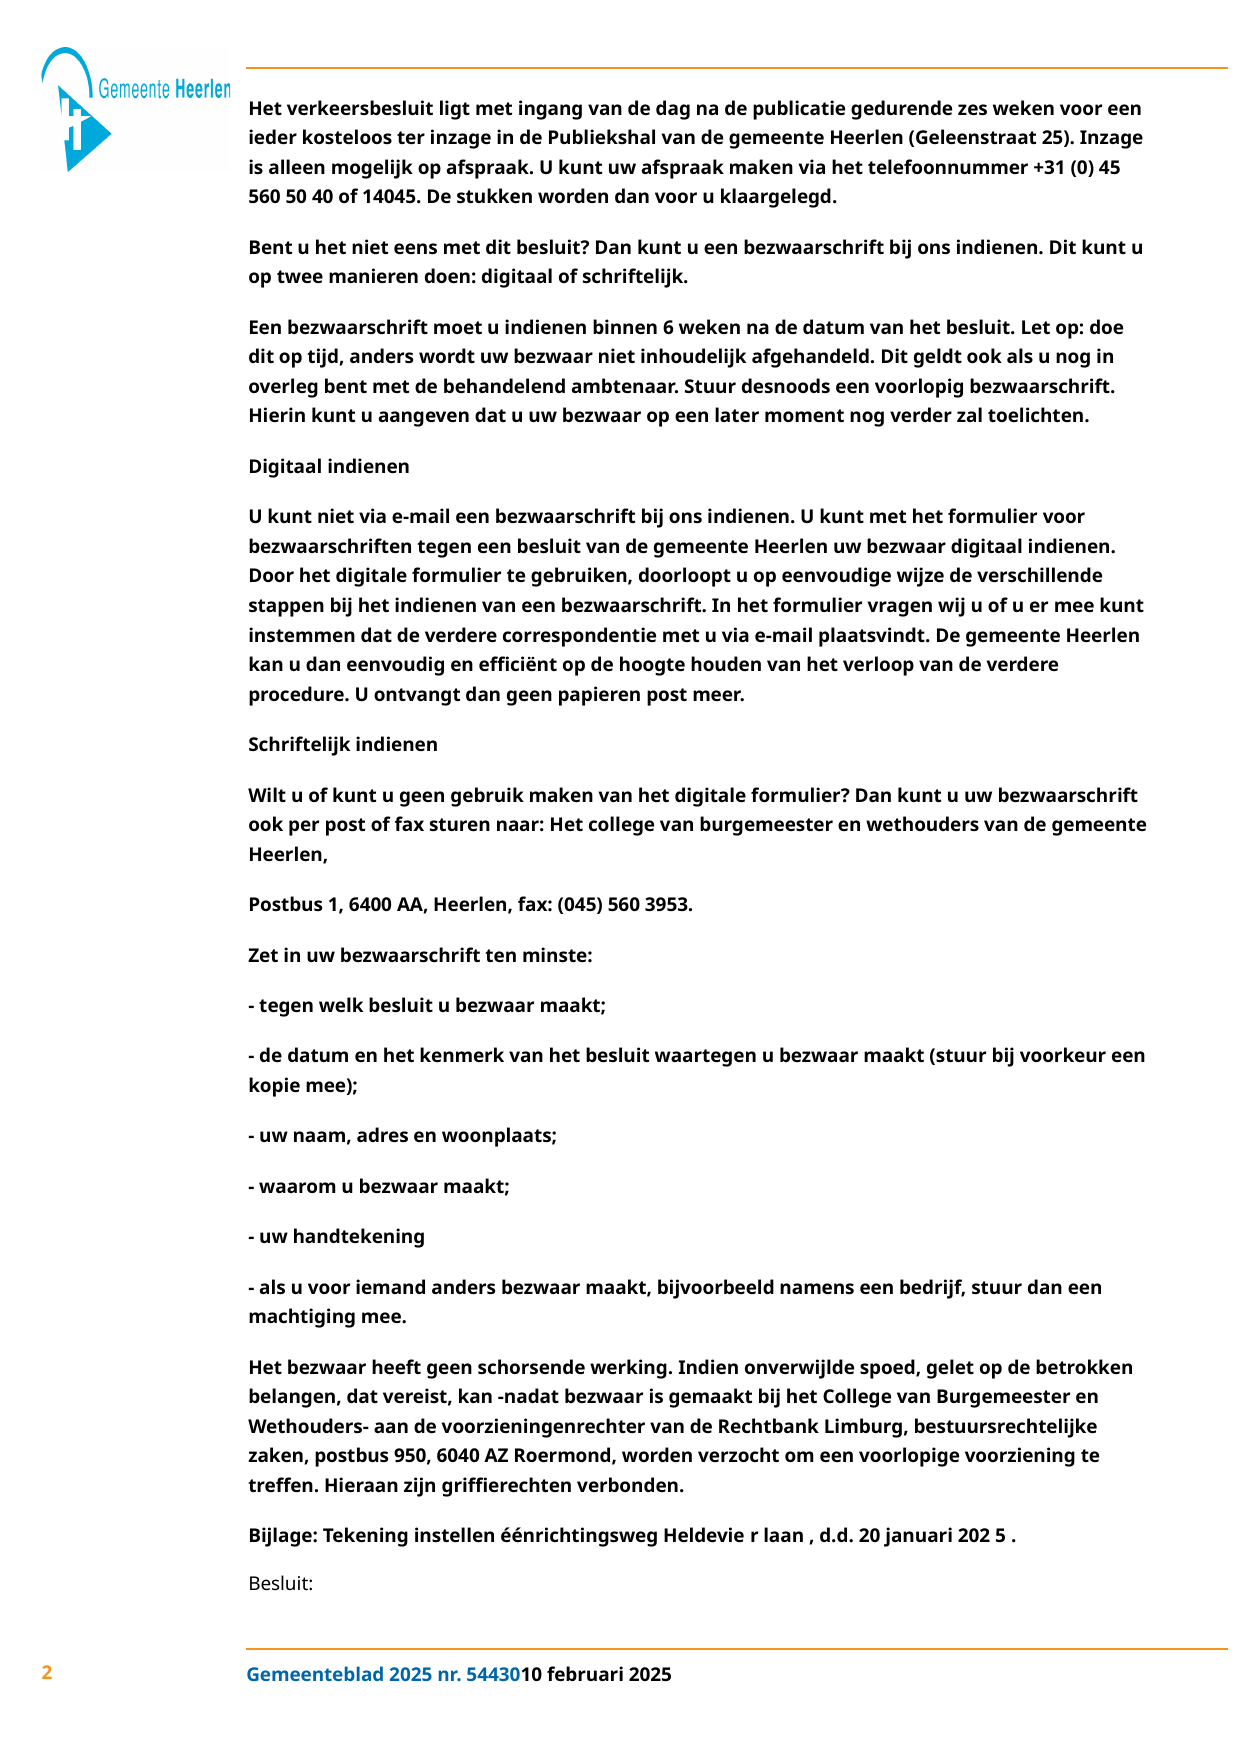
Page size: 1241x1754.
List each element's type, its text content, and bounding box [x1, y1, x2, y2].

text Bent u het niet eens met dit besluit? Dan kunt u een bezwaarschrift bij ons indienen. Dit kunt u op twee manieren doen: digitaal of schriftelijk. [248, 234, 1152, 289]
text Schriftelijk indienen [248, 731, 1152, 757]
text Wilt u of kunt u geen gebruik maken van het digitale formulier? Dan kunt u uw bezwaarschrift ook per post of fax sturen naar: Het college van burgemeester en wethouders van de gemeente Heerlen, [248, 782, 1152, 867]
text Het bezwaar heeft geen schorsende werking. Indien onverwijlde spoed, gelet op de betrokken belangen, dat vereist, kan -nadat bezwaar is gemaakt bij het College van Burgemeester en Wethouders- aan de voorzieningenrechter van de Rechtbank Limburg, bestuursrechtelijke zaken, postbus 950, 6040 AZ Roermond, worden verzocht om een voorlopige voorziening te treffen. Hieraan zijn griffierechten verbonden. [248, 1354, 1152, 1498]
text Het verkeersbesluit ligt met ingang van de dag na de publicatie gedurende zes weken voor een ieder kosteloos ter inzage in de Publiekshal van de gemeente Heerlen (Geleenstraat 25). Inzage is alleen mogelijk op afspraak. U kunt uw afspraak maken via het telefoonnummer +31 (0) 45 560 50 40 of 14045. De stukken worden dan voor u klaargelegd. [248, 95, 1152, 209]
text - uw handtekening [248, 1223, 1152, 1249]
text Besluit: [248, 1571, 1152, 1596]
text Digitaal indienen [248, 453, 1152, 479]
picture [41, 47, 59, 70]
text - de datum en het kenmerk van het besluit waartegen u bezwaar maakt (stuur bij voorkeur een kopie mee); [248, 1043, 1152, 1098]
text Zet in uw bezwaarschrift ten minste: [248, 942, 1152, 968]
text Postbus 1, 6400 AA, Heerlen, fax: (045) 560 3953. [248, 891, 1152, 917]
picture [41, 47, 231, 172]
text - als u voor iemand anders bezwaar maakt, bijvoorbeeld namens een bedrijf, stuur dan een machtiging mee. [248, 1274, 1152, 1329]
text Bijlage: Tekening instellen éénrichtingsweg Heldevie r laan , d.d. 20 januari 202 5 . [248, 1523, 1152, 1548]
text - waarom u bezwaar maakt; [248, 1173, 1152, 1199]
text U kunt niet via e-mail een bezwaarschrift bij ons indienen. U kunt met het formulier voor bezwaarschriften tegen een besluit van de gemeente Heerlen uw bezwaar digitaal indienen. Door het digitale formulier te gebruiken, doorloopt u op eenvoudige wijze de verschillende stappen bij het indienen van een bezwaarschrift. In het formulier vragen wij u of u er mee kunt instemmen dat de verdere correspondentie met u via e-mail plaatsvindt. De gemeente Heerlen kan u dan eenvoudig en efficiënt op de hoogte houden van het verloop van de verdere procedure. U ontvangt dan geen papieren post meer. [248, 503, 1152, 707]
text - tegen welk besluit u bezwaar maakt; [248, 992, 1152, 1018]
text Een bezwaarschrift moet u indienen binnen 6 weken na de datum van het besluit. Let op: doe dit op tijd, anders wordt uw bezwaar niet inhoudelijk afgehandeld. Dit geldt ook als u nog in overleg bent met de behandelend ambtenaar. Stuur desnoods een voorlopig bezwaarschrift. Hierin kunt u aangeven dat u uw bezwaar op een later moment nog verder zal toelichten. [248, 314, 1152, 428]
text - uw naam, adres en woonplaats; [248, 1123, 1152, 1148]
